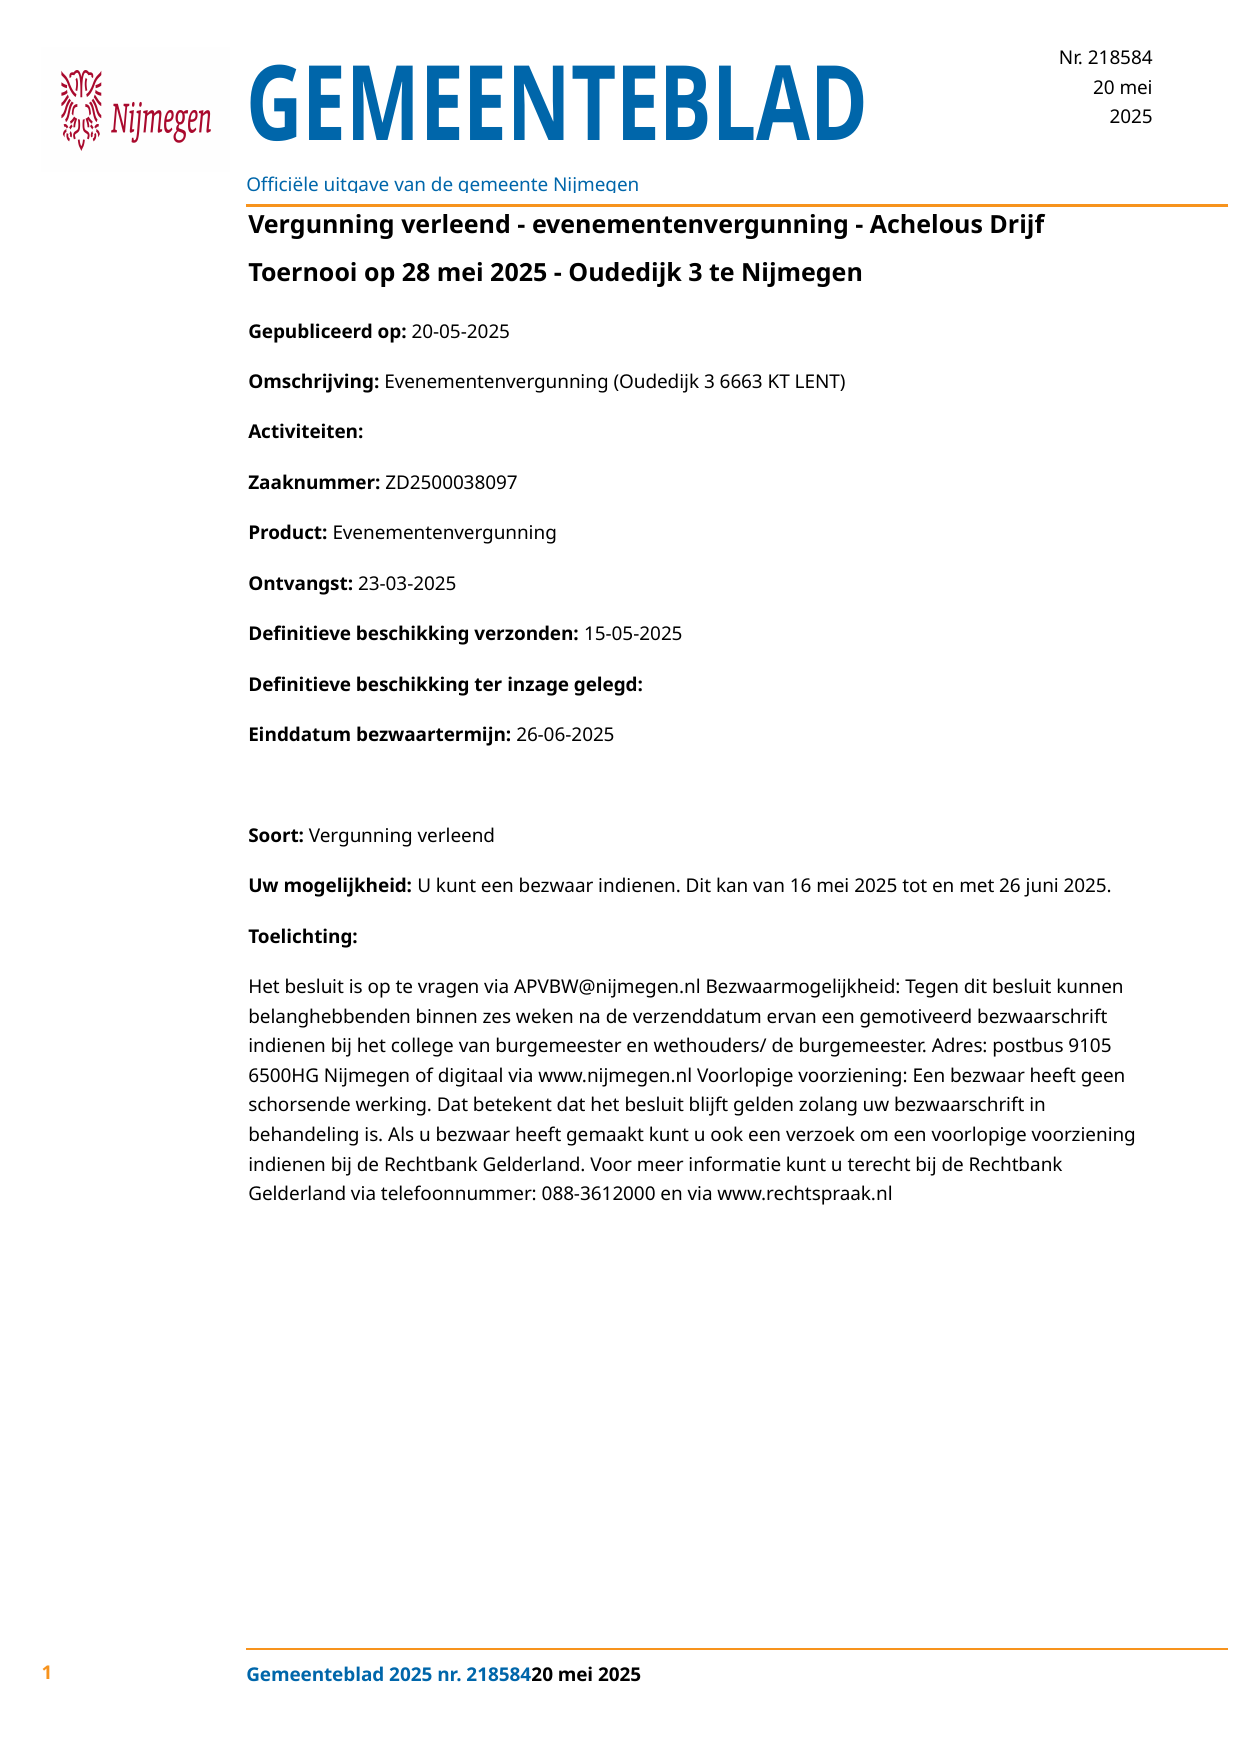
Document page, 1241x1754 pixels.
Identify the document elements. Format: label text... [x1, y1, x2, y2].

text Activiteiten: [248, 419, 1152, 444]
text Zaaknummer: ZD2500038097 [248, 469, 1152, 495]
text Definitieve beschikking verzonden: 15-05-2025 [248, 620, 1152, 646]
text Einddatum bezwaartermijn: 26-06-2025 [248, 721, 1152, 747]
text Het besluit is op te vragen via APVBW@nijmegen.nl Bezwaarmogelijkheid: Tegen dit besluit kunnen belanghebbenden binnen zes weken na de verzenddatum ervan een gemotiveerd bezwaarschrift indienen bij het college van burgemeester en wethouders/ de burgemeester. Adres: postbus 9105 6500HG Nijmegen of digitaal via www.nijmegen.nl Voorlopige voorziening: Een bezwaar heeft geen schorsende werking. Dat betekent dat het besluit blijft gelden zolang uw bezwaarschrift in behandeling is. Als u bezwaar heeft gemaakt kunt u ook een verzoek om een voorlopige voorziening indienen bij de Rechtbank Gelderland. Voor meer informatie kunt u terecht bij de Rechtbank Gelderland via telefoonnummer: 088-3612000 en via www.rechtspraak.nl [248, 973, 1152, 1206]
text Omschrijving: Evenementenvergunning (Oudedijk 3 6663 KT LENT) [248, 368, 1152, 394]
picture [41, 47, 231, 172]
text Vergunning verleend - evenementenvergunning - Achelous Drijf Toernooi op 28 mei 2025 - Oudedijk 3 te Nijmegen [248, 207, 1152, 288]
text Gepubliceerd op: 20-05-2025 [248, 318, 1152, 344]
text Soort: Vergunning verleend [248, 822, 1152, 848]
text Product: Evenementenvergunning [248, 519, 1152, 545]
text Uw mogelijkheid: U kunt een bezwaar indienen. Dit kan van 16 mei 2025 tot en met 26 juni 2025. [248, 872, 1152, 898]
text Ontvangst: 23-03-2025 [248, 570, 1152, 596]
text Definitieve beschikking ter inzage gelegd: [248, 671, 1152, 697]
text Toelichting: [248, 923, 1152, 949]
